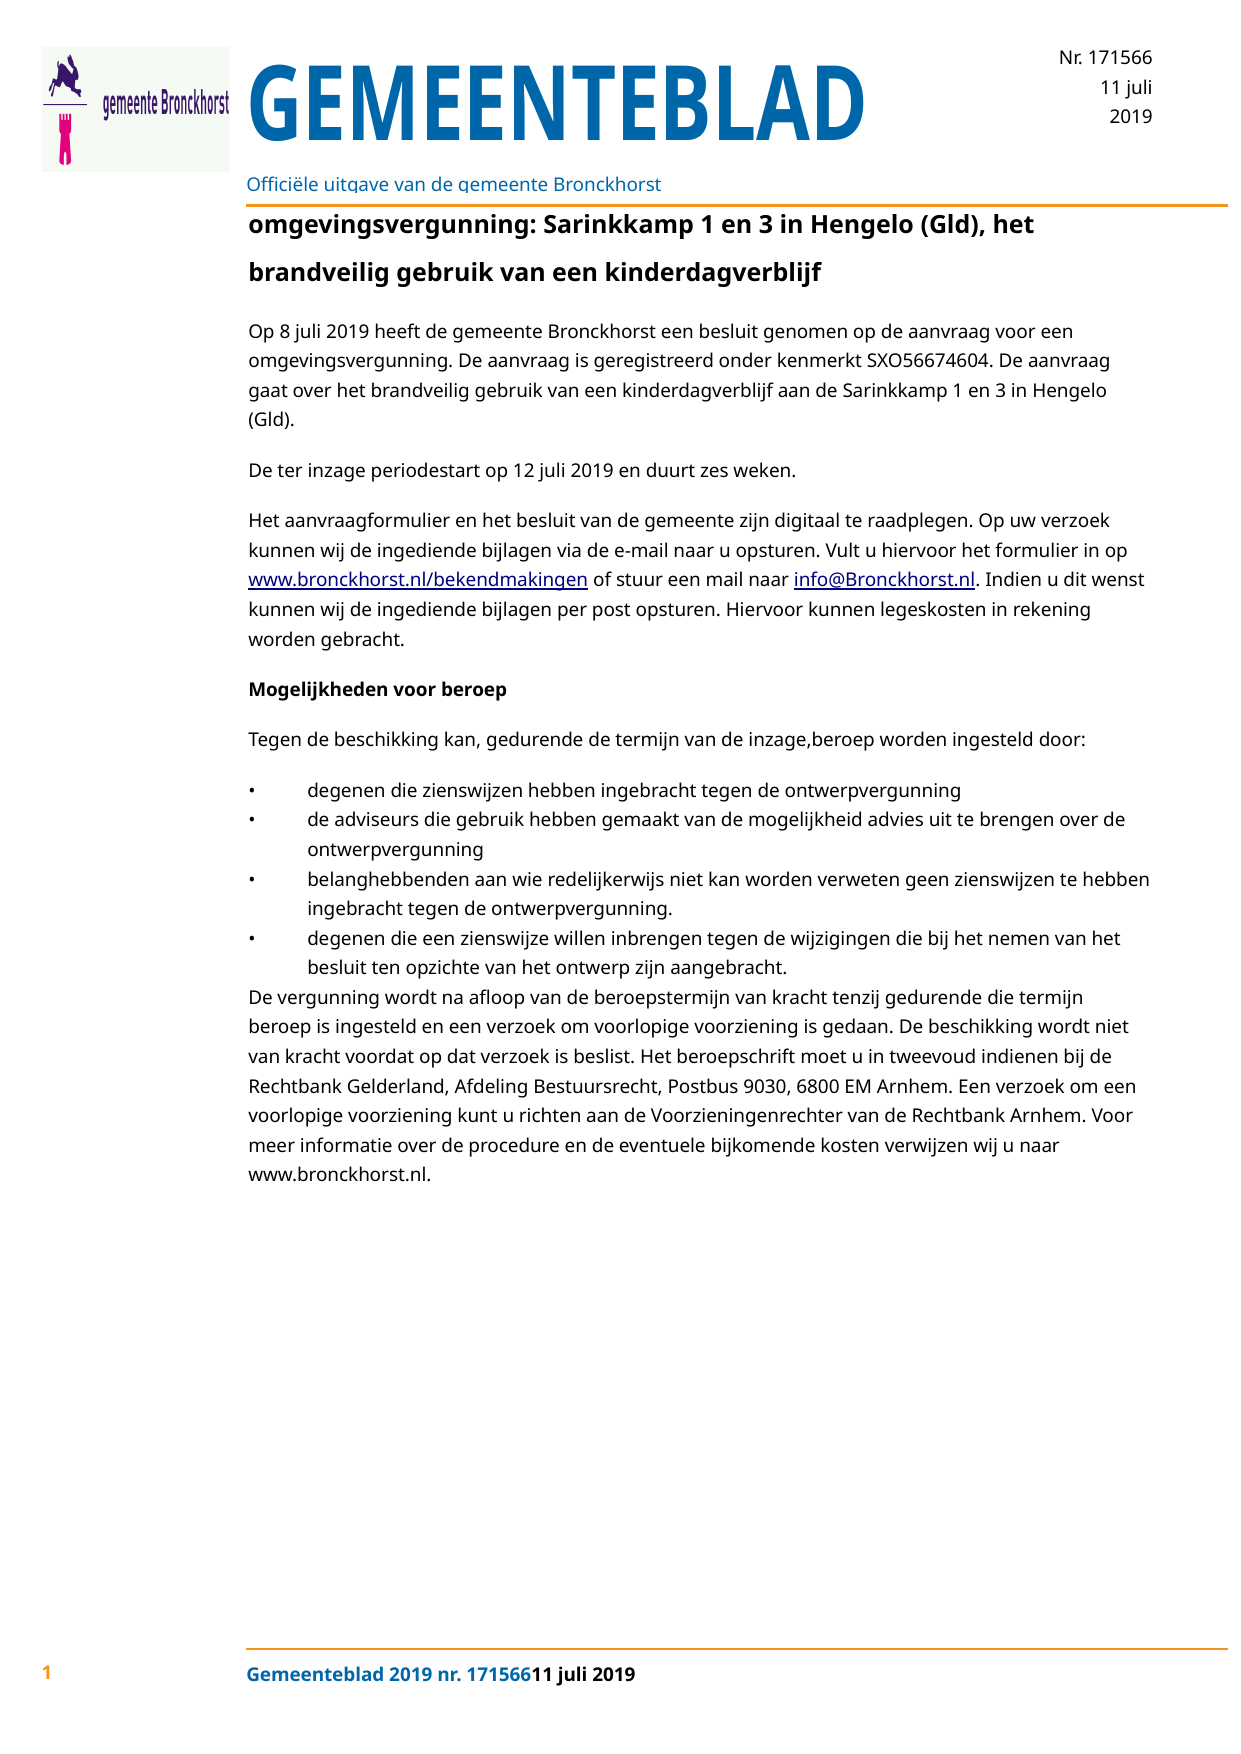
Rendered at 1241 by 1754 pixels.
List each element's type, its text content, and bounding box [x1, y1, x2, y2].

list belanghebbenden aan wie redelijkerwijs niet kan worden verweten geen zienswijzen te hebben ingebracht tegen de ontwerpvergunning. [248, 866, 1152, 921]
list degenen die zienswijzen hebben ingebracht tegen de ontwerpvergunning [248, 777, 1152, 803]
list de adviseurs die gebruik hebben gemaakt van de mogelijkheid advies uit te brengen over de ontwerpvergunning [248, 807, 1152, 862]
text De ter inzage periodestart op 12 juli 2019 en duurt zes weken. [248, 457, 1152, 483]
text Tegen de beschikking kan, gedurende de termijn van de inzage,beroep worden ingesteld door: [248, 727, 1152, 752]
list degenen die een zienswijze willen inbrengen tegen de wijzigingen die bij het nemen van het besluit ten opzichte van het ontwerp zijn aangebracht. [248, 925, 1152, 980]
text De vergunning wordt na afloop van de beroepstermijn van kracht tenzij gedurende die termijn beroep is ingesteld en een verzoek om voorlopige voorziening is gedaan. De beschikking wordt niet van kracht voordat op dat verzoek is beslist. Het beroepschrift moet u in tweevoud indienen bij de Rechtbank Gelderland, Afdeling Bestuursrecht, Postbus 9030, 6800 EM Arnhem. Een verzoek om een voorlopige voorziening kunt u richten aan de Voorzieningenrechter van de Rechtbank Arnhem. Voor meer informatie over de procedure en de eventuele bijkomende kosten verwijzen wij u naar www.bronckhorst.nl. [248, 984, 1152, 1187]
text Op 8 juli 2019 heeft de gemeente Bronckhorst een besluit genomen op de aanvraag voor een omgevingsvergunning. De aanvraag is geregistreerd onder kenmerkt SXO56674604. De aanvraag gaat over het brandveilig gebruik van een kinderdagverblijf aan de Sarinkkamp 1 en 3 in Hengelo (Gld). [248, 318, 1152, 432]
picture [41, 47, 231, 172]
text omgevingsvergunning: Sarinkkamp 1 en 3 in Hengelo (Gld), het brandveilig gebruik van een kinderdagverblijf [248, 207, 1152, 288]
text Het aanvraagformulier en het besluit van de gemeente zijn digitaal te raadplegen. Op uw verzoek kunnen wij de ingediende bijlagen via de e-mail naar u opsturen. Vult u hiervoor het formulier in op www.bronckhorst.nl/bekendmakingen of stuur een mail naar info@Bronckhorst.nl. Indien u dit wenst kunnen wij de ingediende bijlagen per post opsturen. Hiervoor kunnen legeskosten in rekening worden gebracht. [248, 507, 1152, 652]
text Mogelijkheden voor beroep [248, 676, 1152, 702]
